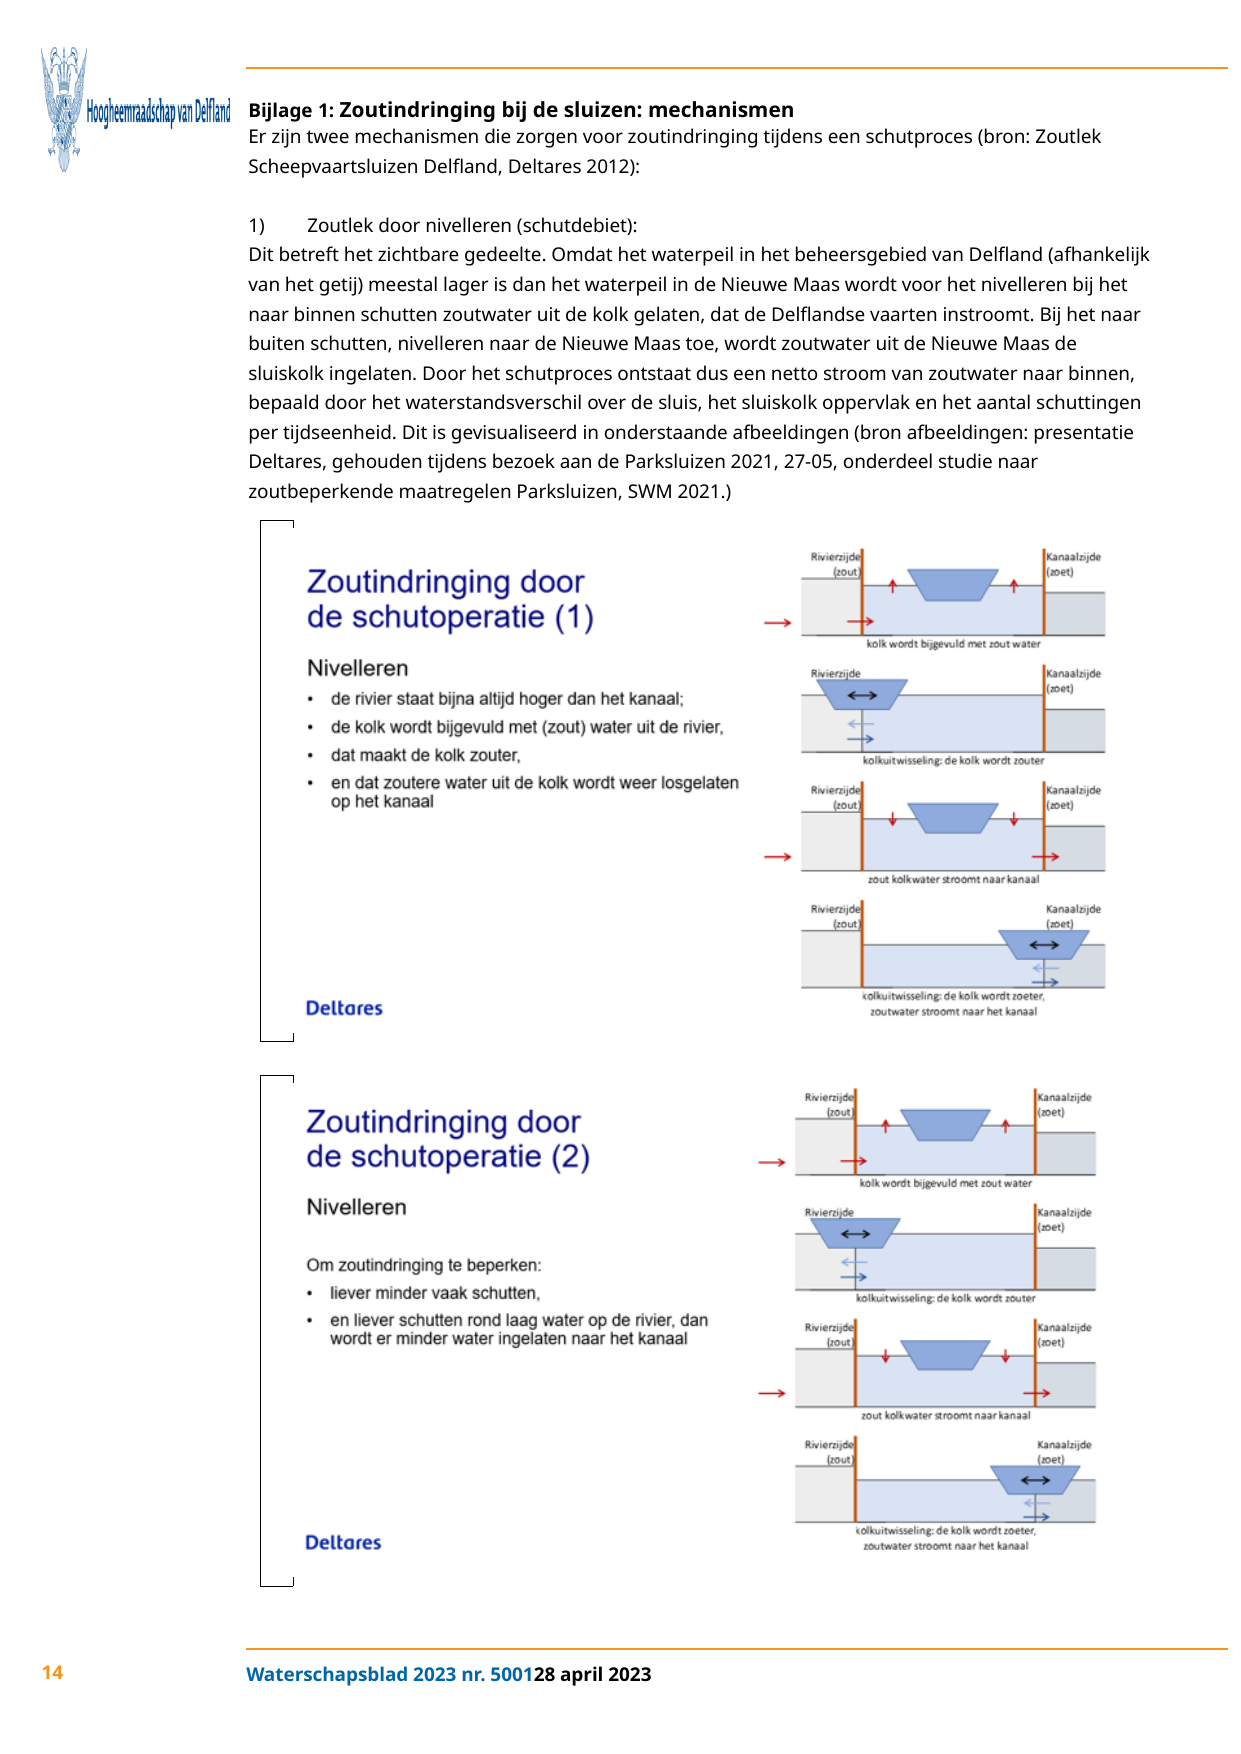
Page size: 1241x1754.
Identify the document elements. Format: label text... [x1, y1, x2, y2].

text Dit betreft het zichtbare gedeelte. Omdat het waterpeil in het beheersgebied van Delfland (afhankelijk van het getij) meestal lager is dan het waterpeil in de Nieuwe Maas wordt voor het nivelleren bij het naar binnen schutten zoutwater uit de kolk gelaten, dat de Delflandse vaarten instroomt. Bij het naar buiten schutten, nivelleren naar de Nieuwe Maas toe, wordt zoutwater uit de Nieuwe Maas de sluiskolk ingelaten. Door het schutproces ontstaat dus een netto stroom van zoutwater naar binnen, bepaald door het waterstandsverschil over de sluis, het sluiskolk oppervlak en het aantal schuttingen per tijdseenheid. Dit is gevisualiseerd in onderstaande afbeeldingen (bron afbeeldingen: presentatie Deltares, gehouden tijdens bezoek aan de Parksluizen 2021, 27-05, onderdeel studie naar zoutbeperkende maatregelen Parksluizen, SWM 2021.) [248, 242, 1152, 504]
picture [268, 1083, 1154, 1577]
picture [41, 47, 231, 172]
text Bijlage 1: Zoutindringing bij de sluizen: mechanismen [248, 95, 1152, 123]
text Er zijn twee mechanismen die zorgen voor zoutindringing tijdens een schutproces (bron: Zoutlek Scheepvaartsluizen Delfland, Deltares 2012): [248, 123, 1152, 179]
list Zoutlek door nivelleren (schutdebiet): [248, 212, 1152, 238]
picture [268, 528, 1154, 1033]
